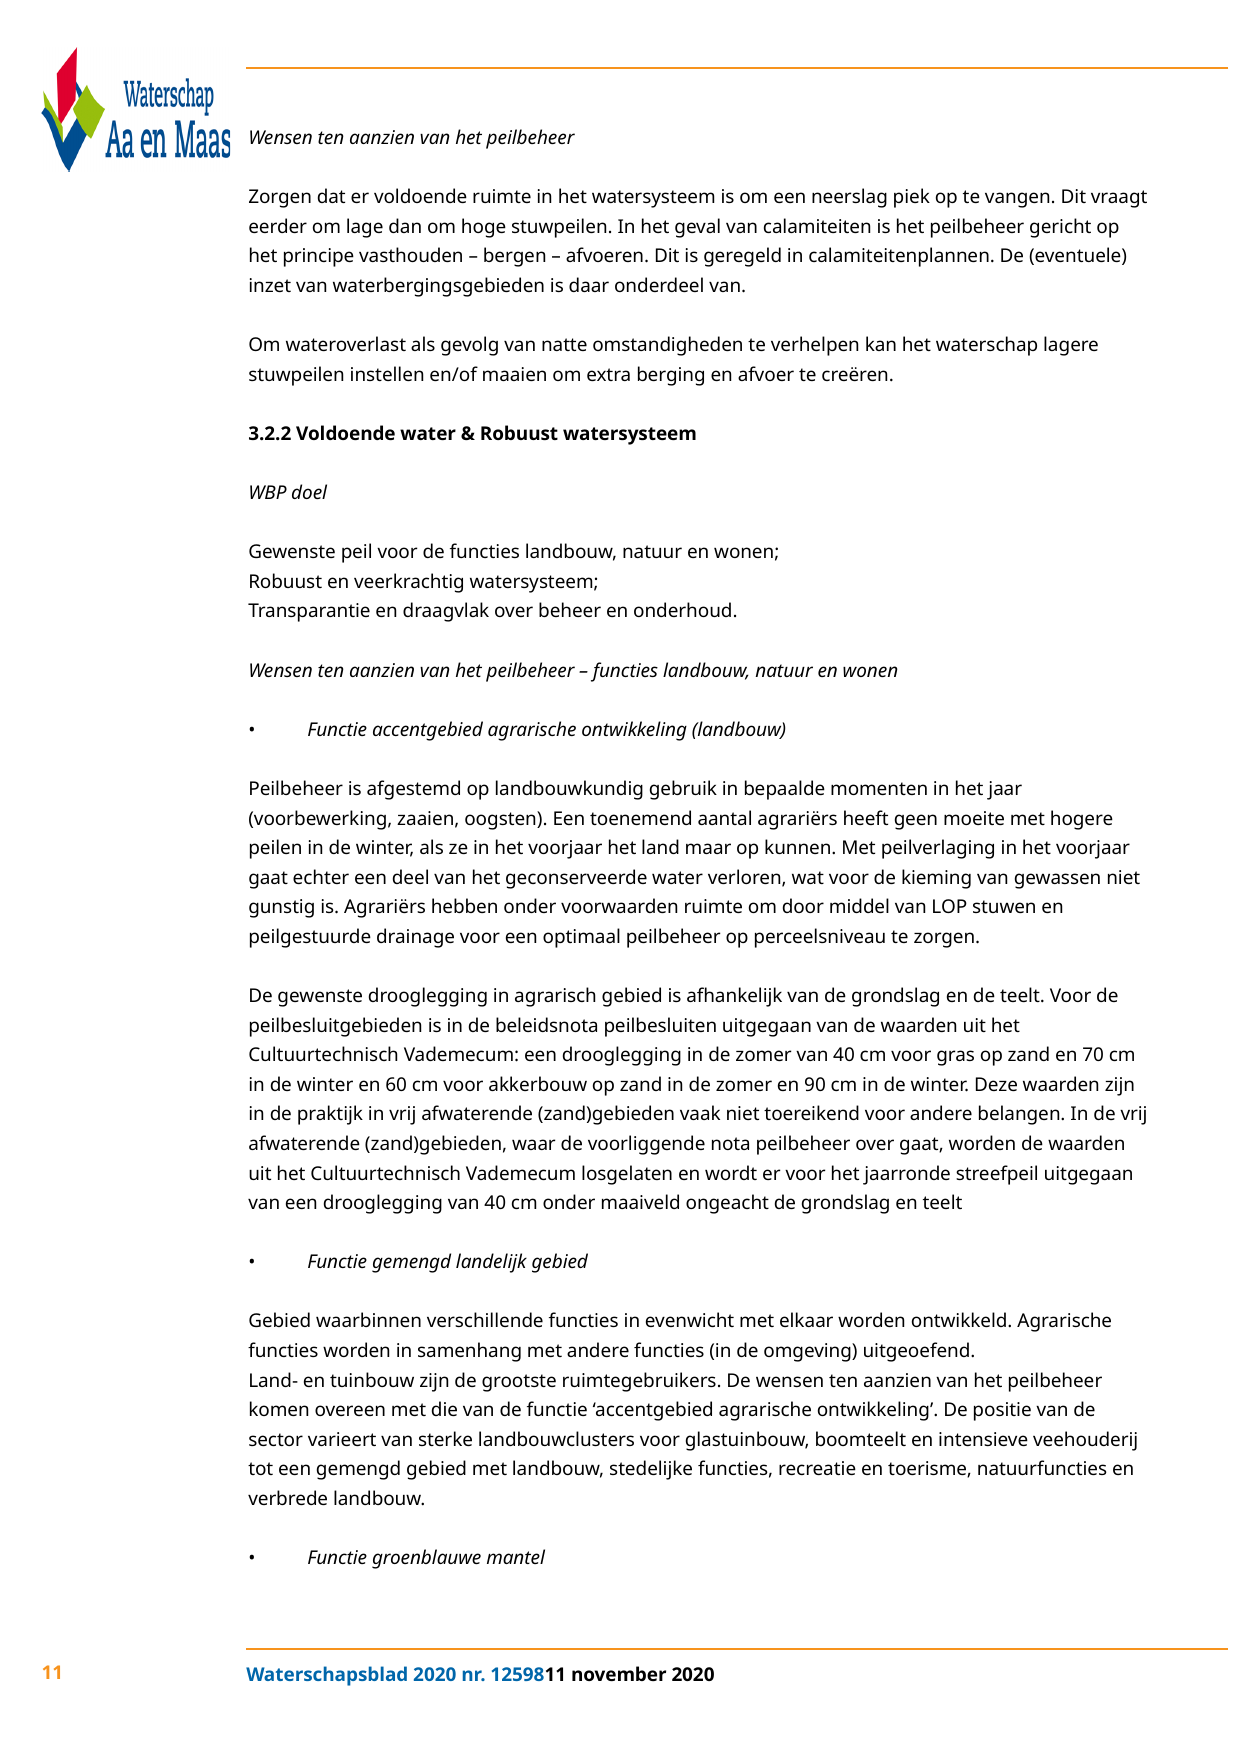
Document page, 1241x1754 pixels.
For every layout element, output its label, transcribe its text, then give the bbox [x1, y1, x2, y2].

text Wensen ten aanzien van het peilbeheer – functies landbouw, natuur en wonen [248, 657, 1152, 683]
text WBP doel [248, 479, 1152, 505]
text Om wateroverlast als gevolg van natte omstandigheden te verhelpen kan het waterschap lagere stuwpeilen instellen en/of maaien om extra berging en afvoer te creëren. [248, 331, 1152, 387]
picture [41, 47, 231, 172]
list Functie groenblauwe mantel [248, 1544, 1152, 1570]
text Gebied waarbinnen verschillende functies in evenwicht met elkaar worden ontwikkeld. Agrarische functies worden in samenhang met andere functies (in de omgeving) uitgeoefend. [248, 1308, 1152, 1363]
list Functie accentgebied agrarische ontwikkeling (landbouw) [248, 716, 1152, 742]
text Peilbeheer is afgestemd op landbouwkundig gebruik in bepaalde momenten in het jaar (voorbewerking, zaaien, oogsten). Een toenemend aantal agrariërs heeft geen moeite met hogere peilen in de winter, als ze in het voorjaar het land maar op kunnen. Met peilverlaging in het voorjaar gaat echter een deel van het geconserveerde water verloren, wat voor de kieming van gewassen niet gunstig is. Agrariërs hebben onder voorwaarden ruimte om door middel van LOP stuwen en peilgestuurde drainage voor een optimaal peilbeheer op perceelsniveau te zorgen. [248, 775, 1152, 949]
text Robuust en veerkrachtig watersysteem; [248, 568, 1152, 594]
text Transparantie en draagvlak over beheer en onderhoud. [248, 598, 1152, 623]
text De gewenste drooglegging in agrarisch gebied is afhankelijk van de grondslag en de teelt. Voor de peilbesluitgebieden is in de beleidsnota peilbesluiten uitgegaan van de waarden uit het Cultuurtechnisch Vademecum: een drooglegging in de zomer van 40 cm voor gras op zand en 70 cm in de winter en 60 cm voor akkerbouw op zand in de zomer en 90 cm in de winter. Deze waarden zijn in de praktijk in vrij afwaterende (zand)gebieden vaak niet toereikend voor andere belangen. In de vrij afwaterende (zand)gebieden, waar de voorliggende nota peilbeheer over gaat, worden de waarden uit het Cultuurtechnisch Vademecum losgelaten en wordt er voor het jaarronde streefpeil uitgegaan van een drooglegging van 40 cm onder maaiveld ongeacht de grondslag en teelt [248, 982, 1152, 1215]
text Zorgen dat er voldoende ruimte in het watersysteem is om een neerslag piek op te vangen. Dit vraagt eerder om lage dan om hoge stuwpeilen. In het geval van calamiteiten is het peilbeheer gericht op het principe vasthouden – bergen – afvoeren. Dit is geregeld in calamiteitenplannen. De (eventuele) inzet van waterbergingsgebieden is daar onderdeel van. [248, 183, 1152, 298]
text Wensen ten aanzien van het peilbeheer [248, 124, 1152, 150]
list Functie gemengd landelijk gebied [248, 1248, 1152, 1274]
text 3.2.2 Voldoende water & Robuust watersysteem [248, 420, 1152, 446]
text Land- en tuinbouw zijn de grootste ruimtegebruikers. De wensen ten aanzien van het peilbeheer komen overeen met die van de functie ‘accentgebied agrarische ontwikkeling’. De positie van de sector varieert van sterke landbouwclusters voor glastuinbouw, boomteelt en intensieve veehouderij tot een gemengd gebied met landbouw, stedelijke functies, recreatie en toerisme, natuurfuncties en verbrede landbouw. [248, 1367, 1152, 1511]
text Gewenste peil voor de functies landbouw, natuur en wonen; [248, 538, 1152, 564]
